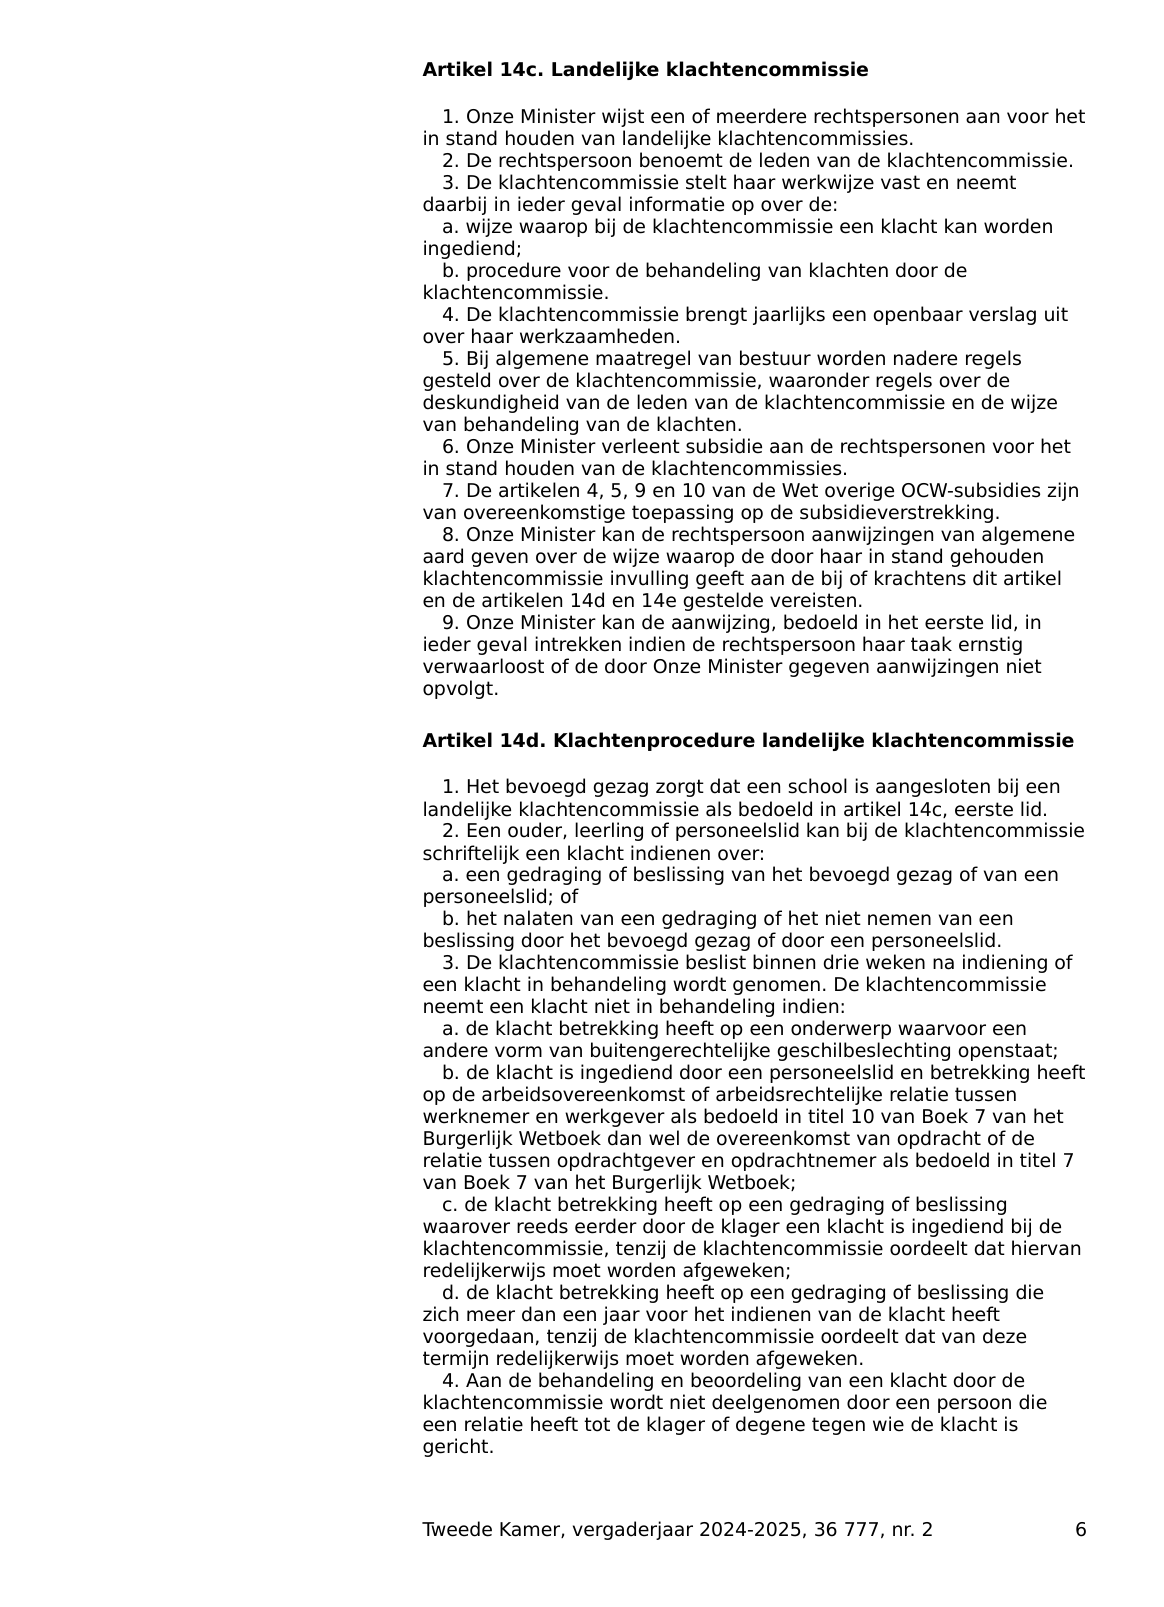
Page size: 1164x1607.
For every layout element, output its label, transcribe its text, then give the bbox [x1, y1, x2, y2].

text a. de klacht betrekking heeft op een onderwerp waarvoor een andere vorm van buitengerechtelijke geschilbeslechting openstaat; [422, 1018, 1087, 1062]
text 6. Onze Minister verleent subsidie aan de rechtspersonen voor het in stand houden van de klachtencommissies. [422, 436, 1087, 480]
text c. de klacht betrekking heeft op een gedraging of beslissing waarover reeds eerder door de klager een klacht is ingediend bij de klachtencommissie, tenzij de klachtencommissie oordeelt dat hiervan redelijkerwijs moet worden afgeweken; [422, 1194, 1087, 1282]
text 1. Het bevoegd gezag zorgt dat een school is aangesloten bij een landelijke klachtencommissie als bedoeld in artikel 14c, eerste lid. [422, 776, 1087, 820]
subtitle Artikel 14c. Landelijke klachtencommissie [422, 59, 1087, 81]
text 1. Onze Minister wijst een of meerdere rechtspersonen aan voor het in stand houden van landelijke klachtencommissies. [422, 106, 1087, 150]
text 2. De rechtspersoon benoemt de leden van de klachtencommissie. [422, 150, 1087, 172]
text d. de klacht betrekking heeft op een gedraging of beslissing die zich meer dan een jaar voor het indienen van de klacht heeft voorgedaan, tenzij de klachtencommissie oordeelt dat van deze termijn redelijkerwijs moet worden afgeweken. [422, 1282, 1087, 1370]
text 3. De klachtencommissie stelt haar werkwijze vast en neemt daarbij in ieder geval informatie op over de: [422, 172, 1087, 216]
text b. de klacht is ingediend door een personeelslid en betrekking heeft op de arbeidsovereenkomst of arbeidsrechtelijke relatie tussen werknemer en werkgever als bedoeld in titel 10 van Boek 7 van het Burgerlijk Wetboek dan wel de overeenkomst van opdracht of de relatie tussen opdrachtgever en opdrachtnemer als bedoeld in titel 7 van Boek 7 van het Burgerlijk Wetboek; [422, 1062, 1087, 1194]
subtitle Artikel 14d. Klachtenprocedure landelijke klachtencommissie [422, 729, 1087, 751]
text 7. De artikelen 4, 5, 9 en 10 van de Wet overige OCW-subsidies zijn van overeenkomstige toepassing op de subsidieverstrekking. [422, 480, 1087, 524]
text 9. Onze Minister kan de aanwijzing, bedoeld in het eerste lid, in ieder geval intrekken indien de rechtspersoon haar taak ernstig verwaarloost of de door Onze Minister gegeven aanwijzingen niet opvolgt. [422, 612, 1087, 699]
text a. wijze waarop bij de klachtencommissie een klacht kan worden ingediend; [422, 216, 1087, 260]
text 3. De klachtencommissie beslist binnen drie weken na indiening of een klacht in behandeling wordt genomen. De klachtencommissie neemt een klacht niet in behandeling indien: [422, 952, 1087, 1018]
text 2. Een ouder, leerling of personeelslid kan bij de klachtencommissie schriftelijk een klacht indienen over: [422, 820, 1087, 864]
text 4. De klachtencommissie brengt jaarlijks een openbaar verslag uit over haar werkzaamheden. [422, 304, 1087, 348]
text b. het nalaten van een gedraging of het niet nemen van een beslissing door het bevoegd gezag of door een personeelslid. [422, 908, 1087, 952]
text 8. Onze Minister kan de rechtspersoon aanwijzingen van algemene aard geven over de wijze waarop de door haar in stand gehouden klachtencommissie invulling geeft aan de bij of krachtens dit artikel en de artikelen 14d en 14e gestelde vereisten. [422, 524, 1087, 612]
text 5. Bij algemene maatregel van bestuur worden nadere regels gesteld over de klachtencommissie, waaronder regels over de deskundigheid van de leden van de klachtencommissie en de wijze van behandeling van de klachten. [422, 348, 1087, 436]
text a. een gedraging of beslissing van het bevoegd gezag of van een personeelslid; of [422, 864, 1087, 908]
text b. procedure voor de behandeling van klachten door de klachtencommissie. [422, 260, 1087, 304]
text 4. Aan de behandeling en beoordeling van een klacht door de klachtencommissie wordt niet deelgenomen door een persoon die een relatie heeft tot de klager of degene tegen wie de klacht is gericht. [422, 1370, 1087, 1458]
